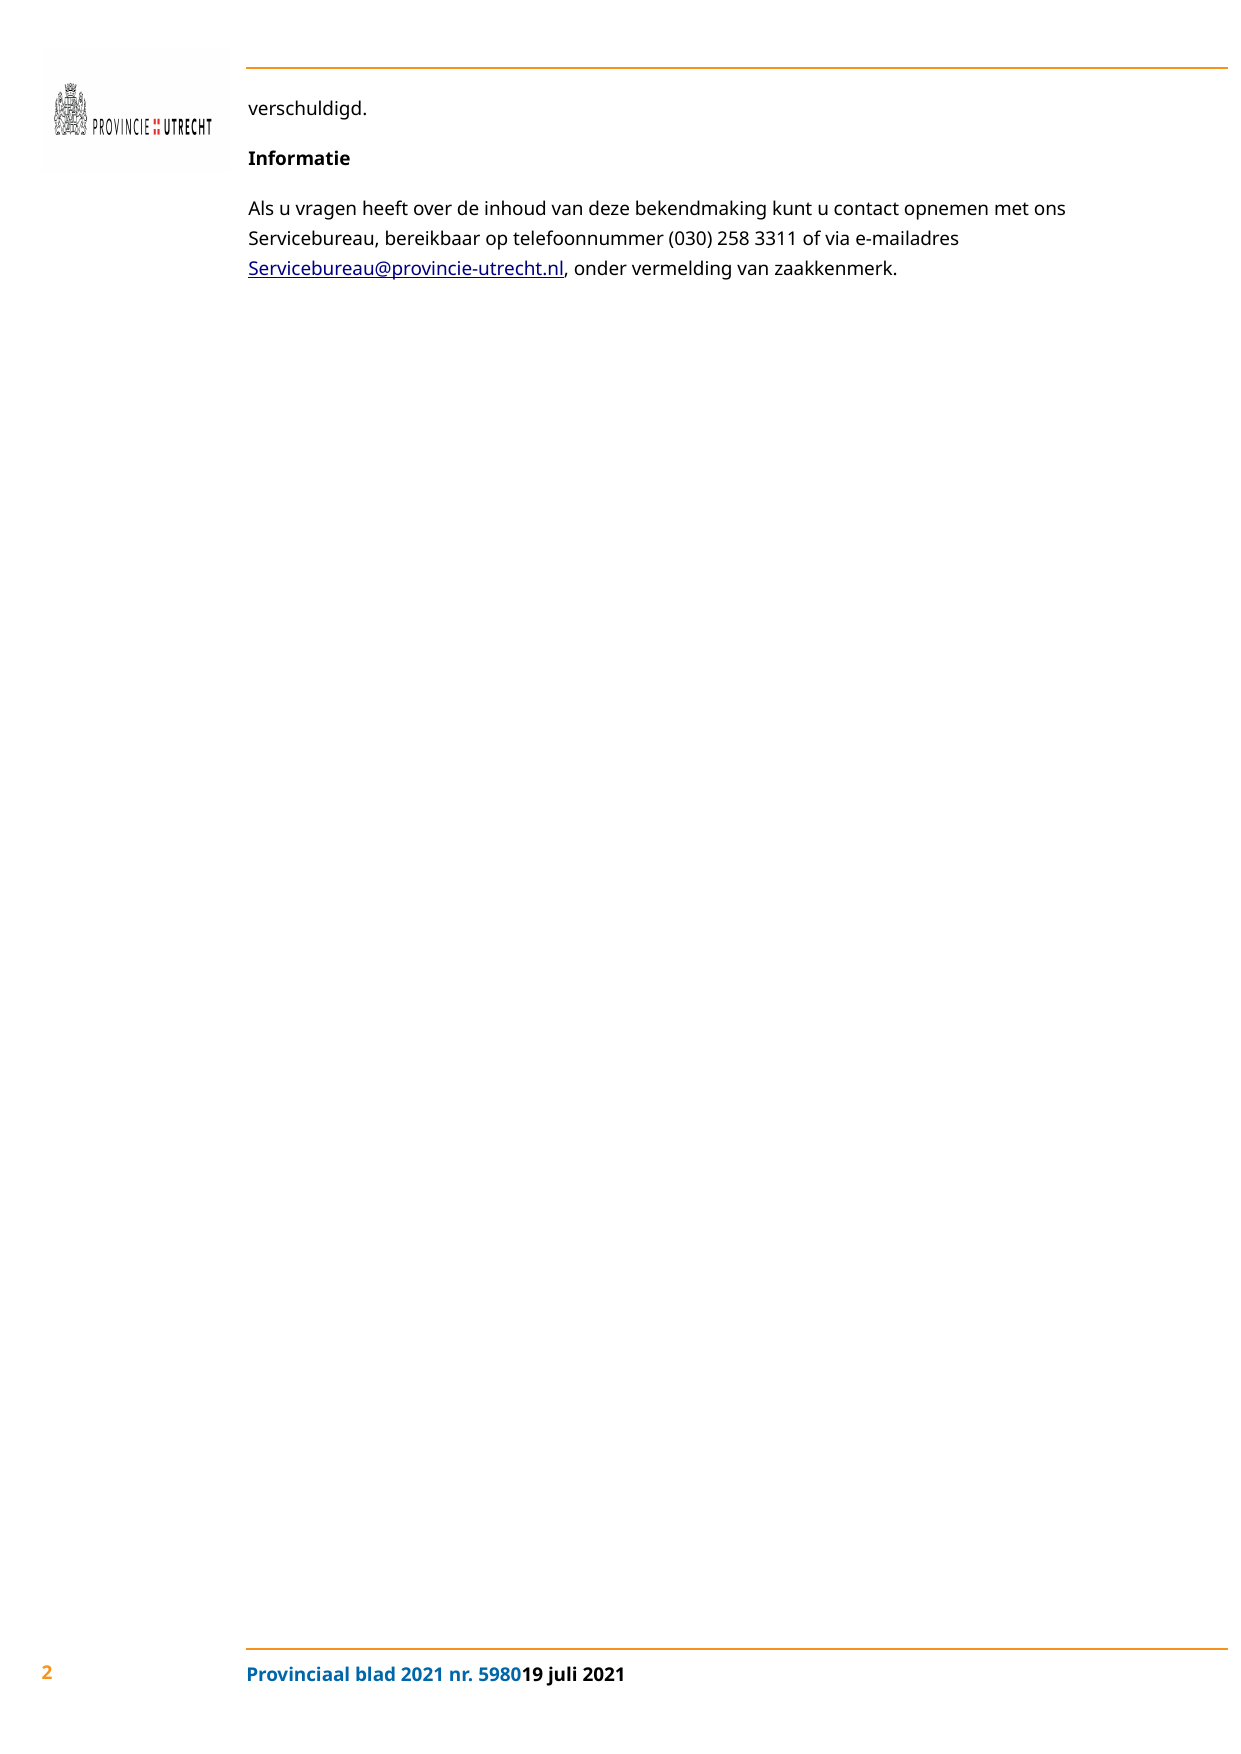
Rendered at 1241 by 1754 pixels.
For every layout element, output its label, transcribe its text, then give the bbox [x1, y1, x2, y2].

text verschuldigd. [248, 95, 1152, 121]
text Als u vragen heeft over de inhoud van deze bekendmaking kunt u contact opnemen met ons Servicebureau, bereikbaar op telefoonnummer (030) 258 3311 of via e-mailadres Servicebureau@provincie-utrecht.nl, onder vermelding van zaakkenmerk. [248, 196, 1152, 281]
text Informatie [248, 145, 1152, 171]
picture [41, 47, 231, 172]
